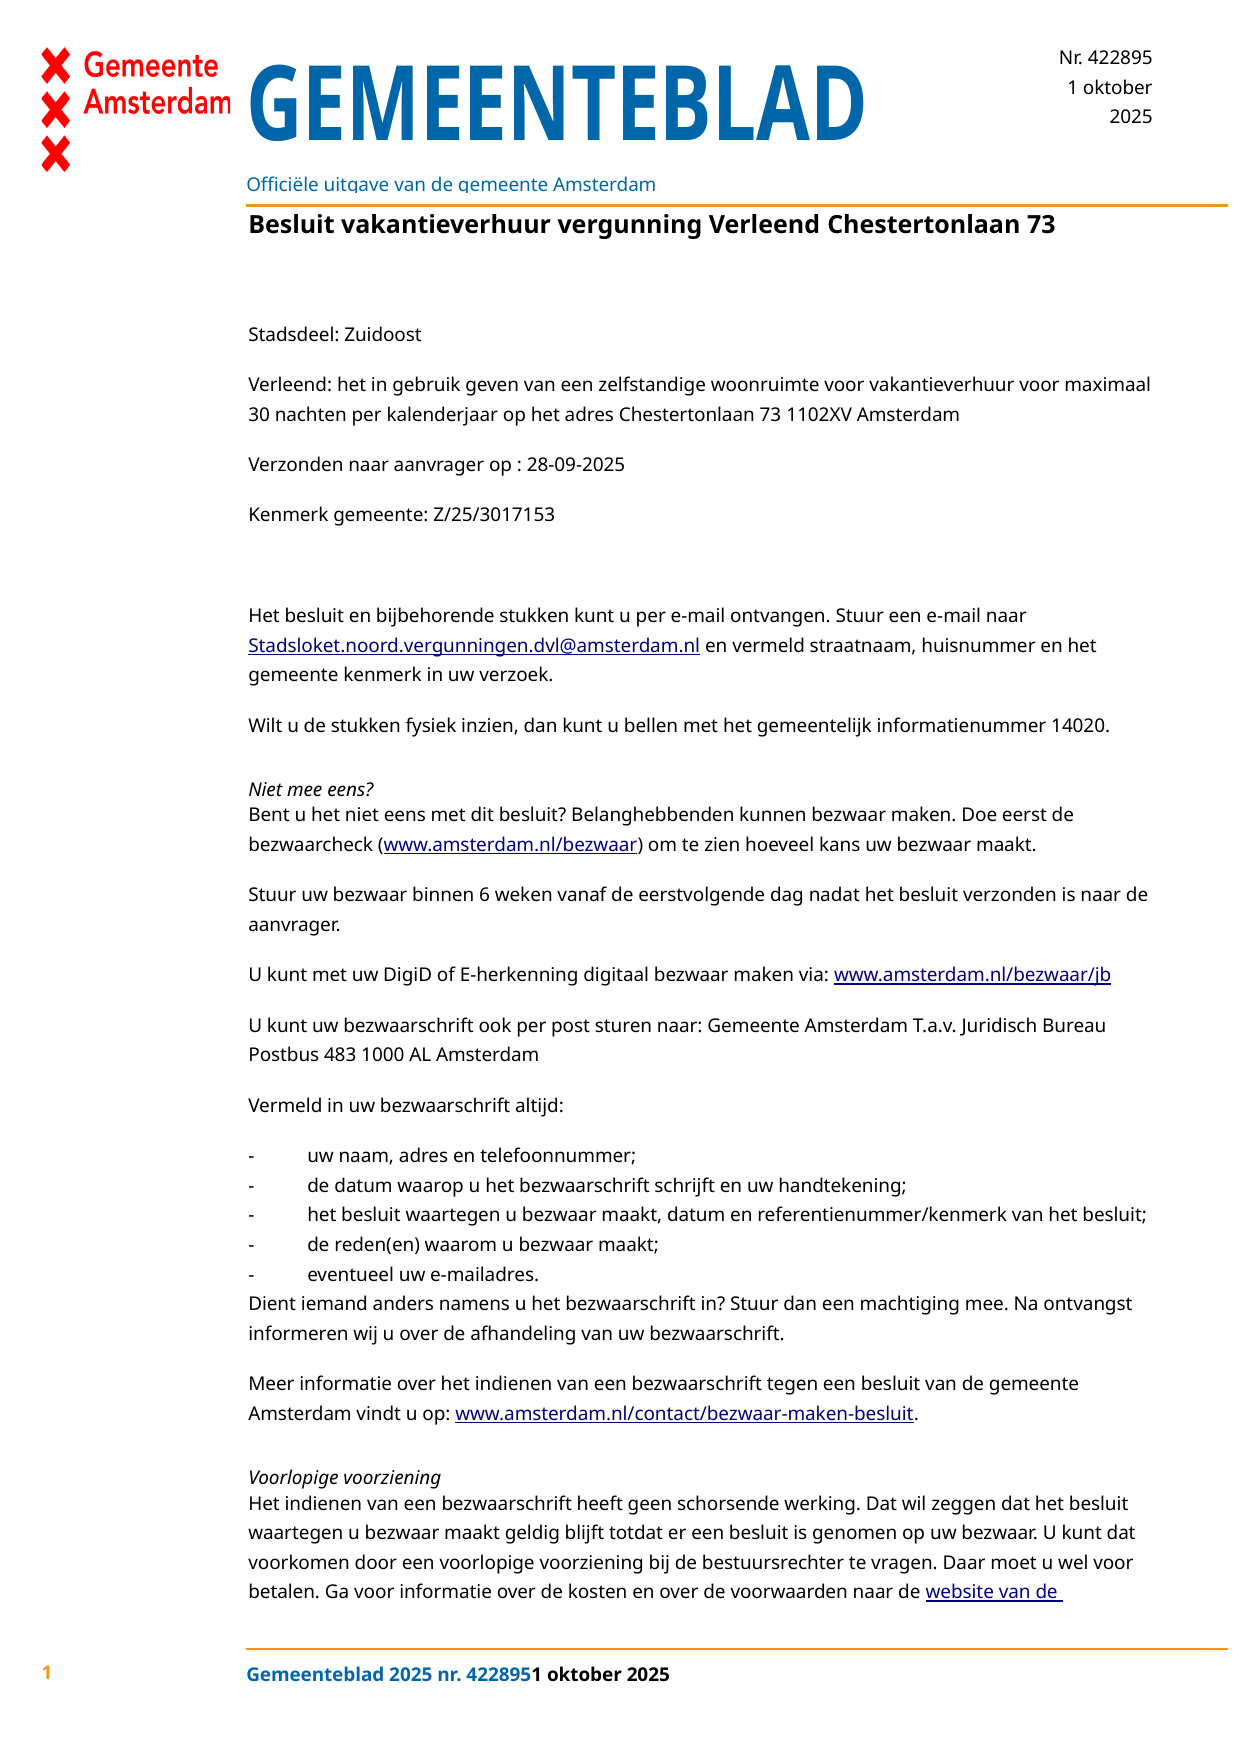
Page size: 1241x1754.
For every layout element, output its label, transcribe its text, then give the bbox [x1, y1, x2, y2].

text U kunt met uw DigiD of E-herkenning digitaal bezwaar maken via: www.amsterdam.nl/bezwaar/jb [248, 962, 1152, 987]
text Vermeld in uw bezwaarschrift altijd: [248, 1092, 1152, 1118]
text Stadsdeel: Zuidoost [248, 321, 1152, 346]
list de reden(en) waarom u bezwaar maakt; [248, 1231, 1152, 1257]
list de datum waarop u het bezwaarschrift schrijft en uw handtekening; [248, 1172, 1152, 1198]
text Het indienen van een bezwaarschrift heeft geen schorsende werking. Dat wil zeggen dat het besluit waartegen u bezwaar maakt geldig blijft totdat er een besluit is genomen op uw bezwaar. U kunt dat voorkomen door een voorlopige voorziening bij de bestuursrechter te vragen. Daar moet u wel voor betalen. Ga voor informatie over de kosten en over de voorwaarden naar de website van de [248, 1490, 1152, 1604]
list uw naam, adres en telefoonnummer; [248, 1142, 1152, 1168]
text Verleend: het in gebruik geven van een zelfstandige woonruimte voor vakantieverhuur voor maximaal 30 nachten per kalenderjaar op het adres Chestertonlaan 73 1102XV Amsterdam [248, 371, 1152, 426]
text Dient iemand anders namens u het bezwaarschrift in? Stuur dan een machtiging mee. Na ontvangst informeren wij u over de afhandeling van uw bezwaarschrift. [248, 1290, 1152, 1346]
list het besluit waartegen u bezwaar maakt, datum en referentienummer/kenmerk van het besluit; [248, 1202, 1152, 1227]
text Niet mee eens? [248, 776, 1152, 802]
text Meer informatie over het indienen van een bezwaarschrift tegen een besluit van de gemeente Amsterdam vindt u op: www.amsterdam.nl/contact/bezwaar-maken-besluit. [248, 1370, 1152, 1426]
text Besluit vakantieverhuur vergunning Verleend Chestertonlaan 73 [248, 207, 1152, 241]
text Kenmerk gemeente: Z/25/3017153 [248, 502, 1152, 527]
text Stuur uw bezwaar binnen 6 weken vanaf de eerstvolgende dag nadat het besluit verzonden is naar de aanvrager. [248, 882, 1152, 937]
list eventueel uw e-mailadres. [248, 1261, 1152, 1287]
text Voorlopige voorziening [248, 1464, 1152, 1490]
text Wilt u de stukken fysiek inzien, dan kunt u bellen met het gemeentelijk informatienummer 14020. [248, 712, 1152, 738]
text Het besluit en bijbehorende stukken kunt u per e-mail ontvangen. Stuur een e-mail naar Stadsloket.noord.vergunningen.dvl@amsterdam.nl en vermeld straatnaam, huisnummer en het gemeente kenmerk in uw verzoek. [248, 602, 1152, 687]
text Bent u het niet eens met dit besluit? Belanghebbenden kunnen bezwaar maken. Doe eerst de bezwaarcheck (www.amsterdam.nl/bezwaar) om te zien hoeveel kans uw bezwaar maakt. [248, 802, 1152, 857]
text Verzonden naar aanvrager op : 28-09-2025 [248, 451, 1152, 477]
text U kunt uw bezwaarschrift ook per post sturen naar: Gemeente Amsterdam T.a.v. Juridisch Bureau Postbus 483 1000 AL Amsterdam [248, 1012, 1152, 1067]
picture [41, 47, 231, 172]
